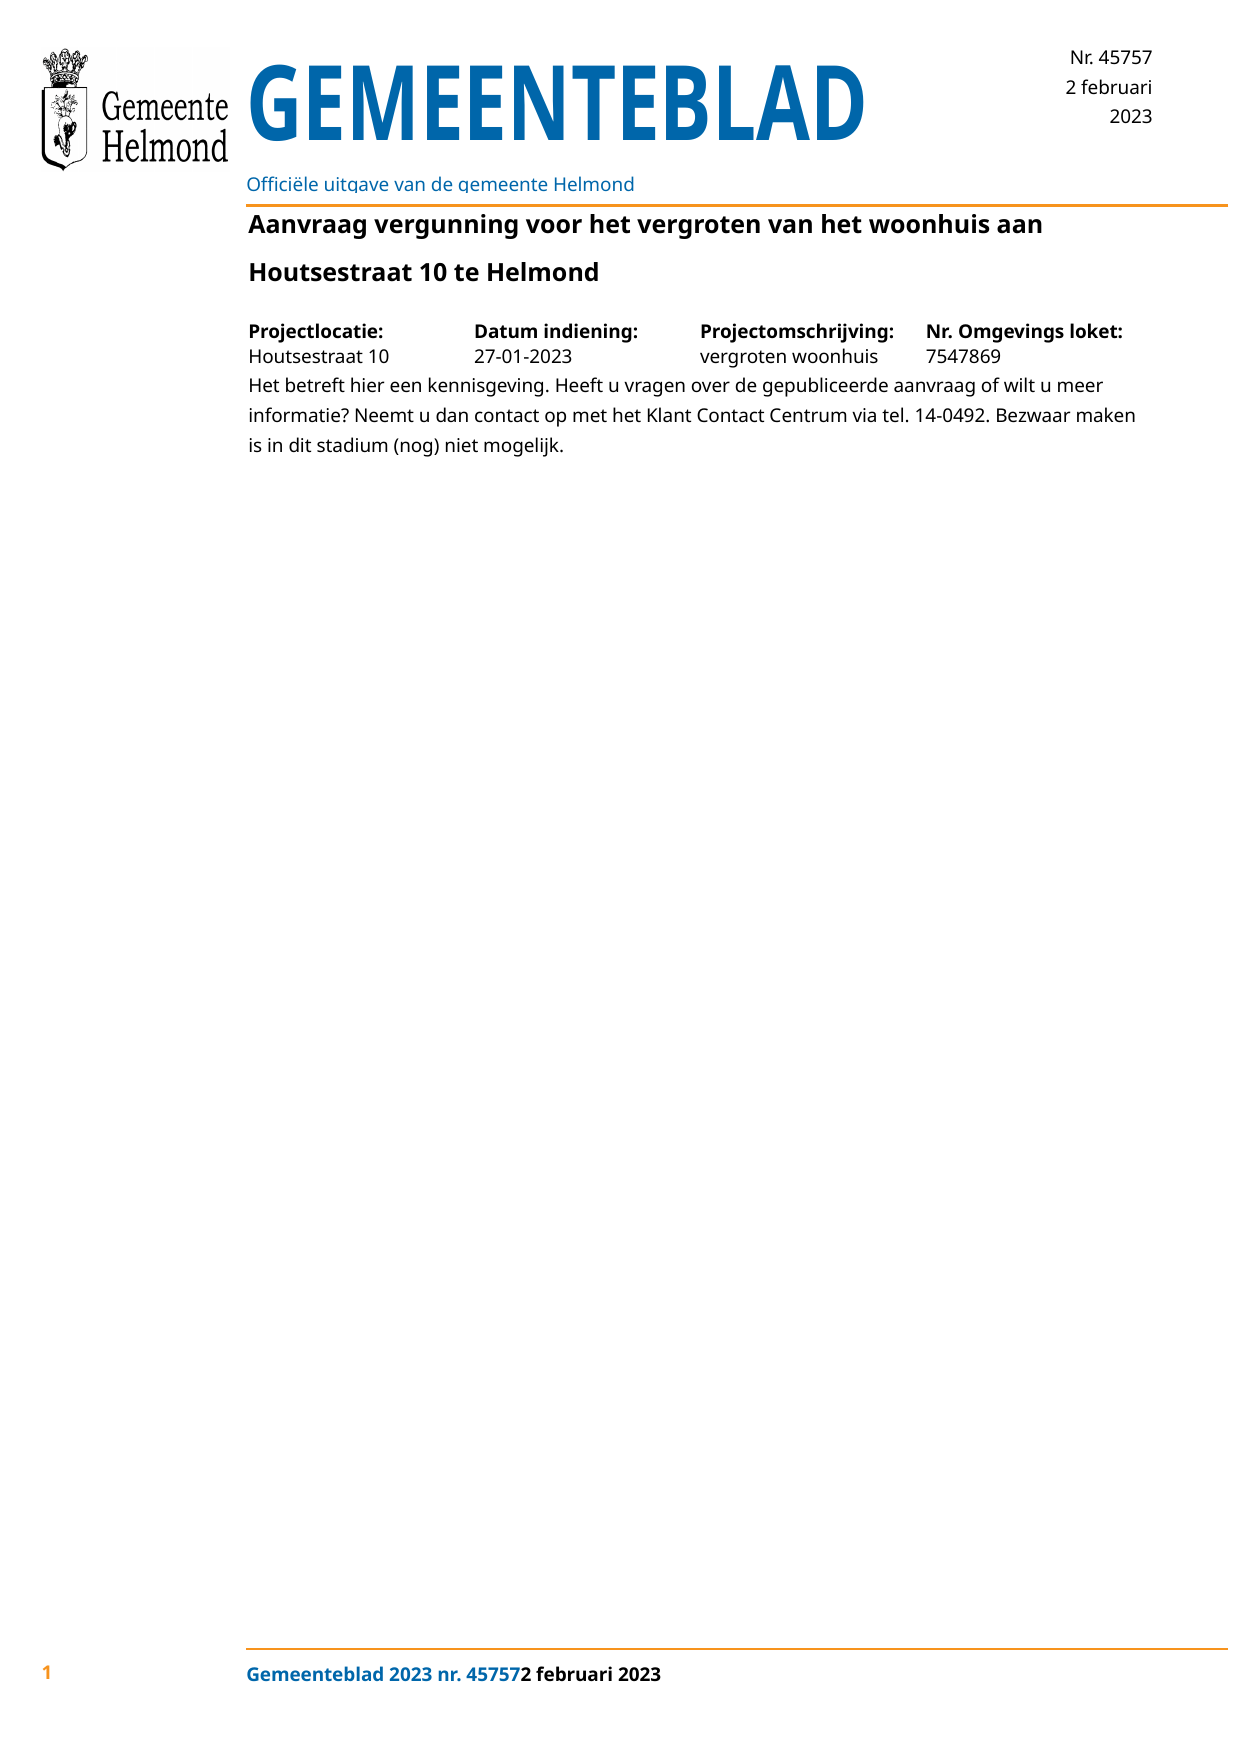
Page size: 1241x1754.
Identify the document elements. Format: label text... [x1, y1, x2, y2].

table_header Projectomschrijving: [700, 318, 926, 344]
table_header Nr. Omgevings loket: [926, 318, 1152, 344]
table_cell vergroten woonhuis [700, 344, 926, 369]
table_cell Houtsestraat 10 [248, 344, 474, 369]
text Het betreft hier een kennisgeving. Heeft u vragen over de gepubliceerde aanvraag of wilt u meer informatie? Neemt u dan contact op met het Klant Contact Centrum via tel. 14-0492. Bezwaar maken is in dit stadium (nog) niet mogelijk. [248, 373, 1152, 458]
table_cell 7547869 [926, 344, 1152, 369]
table_cell 27-01-2023 [474, 344, 700, 369]
text Aanvraag vergunning voor het vergroten van het woonhuis aan Houtsestraat 10 te Helmond [248, 207, 1152, 288]
table_header Projectlocatie: [248, 318, 474, 344]
table_header Datum indiening: [474, 318, 700, 344]
picture [41, 47, 231, 172]
